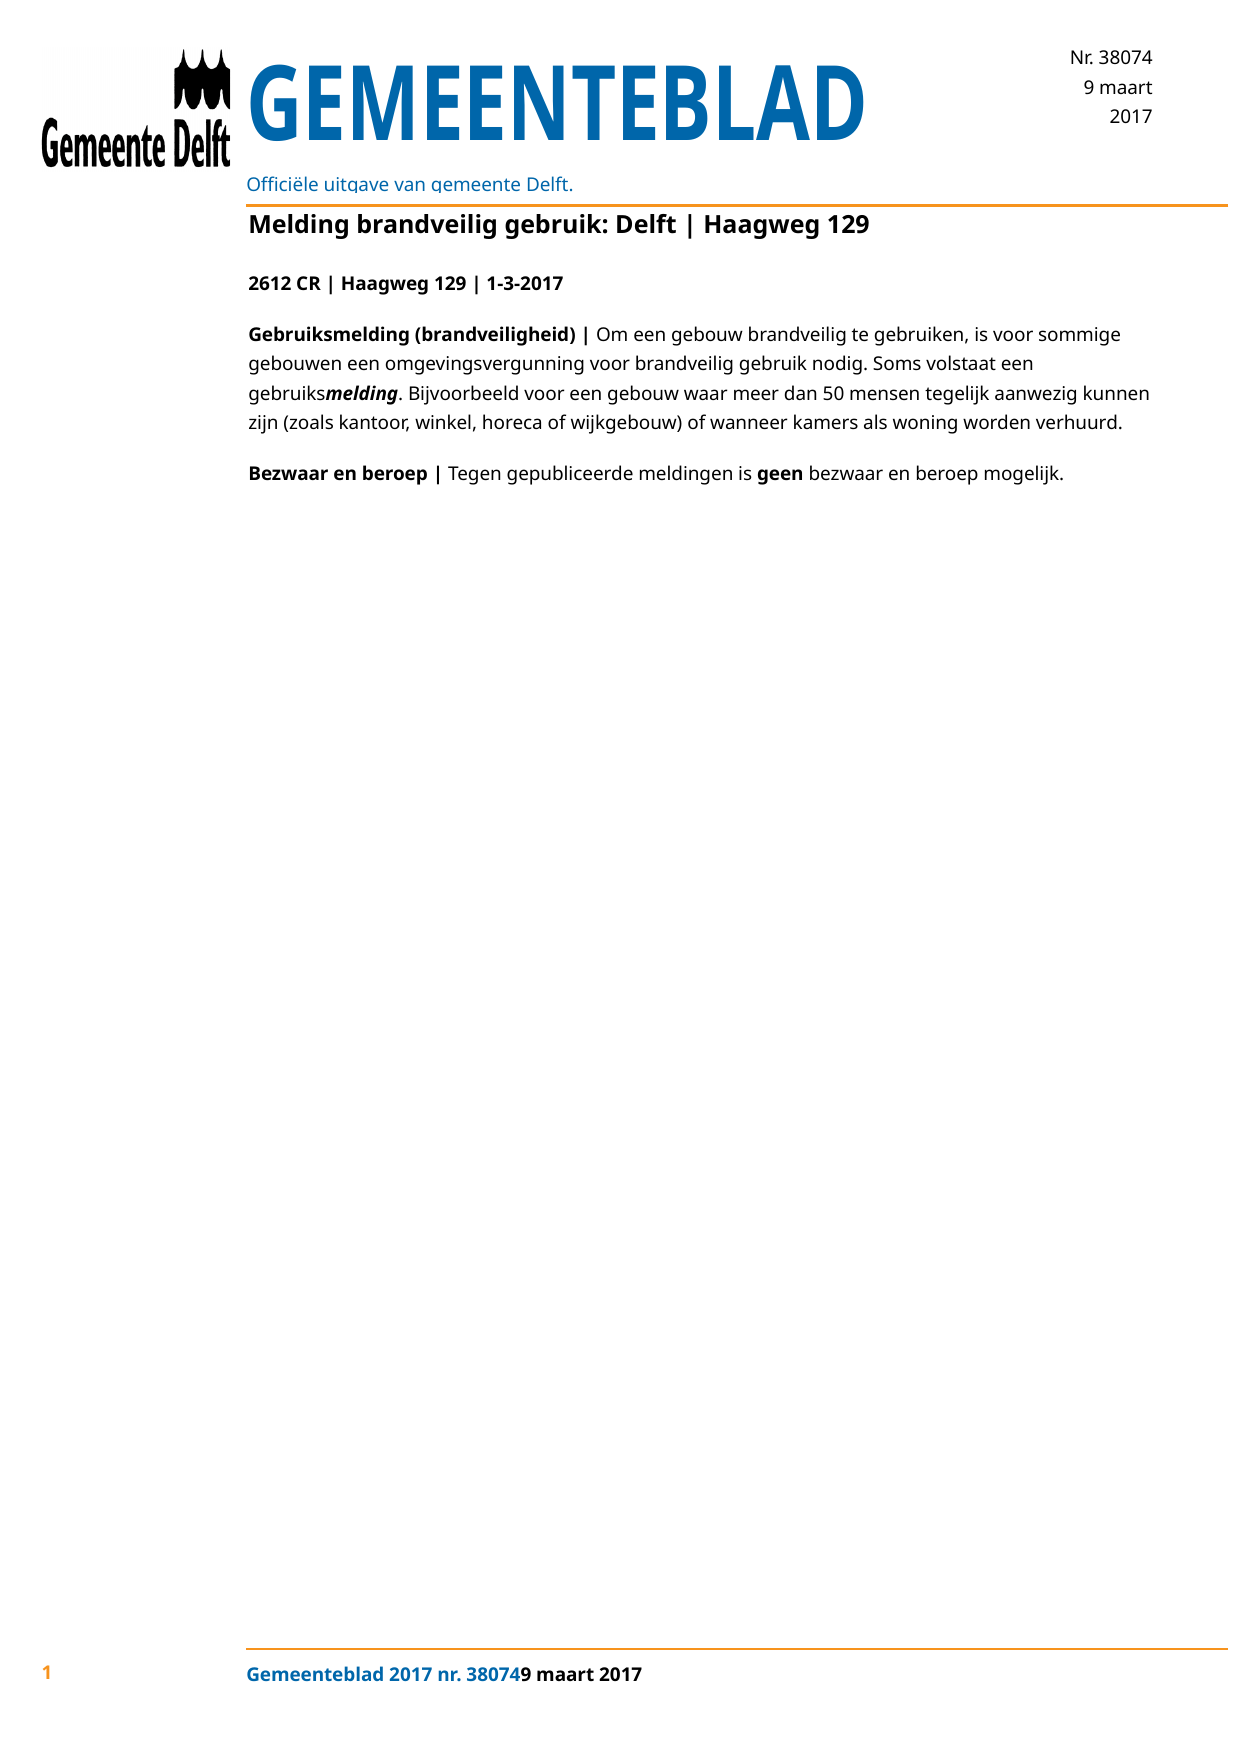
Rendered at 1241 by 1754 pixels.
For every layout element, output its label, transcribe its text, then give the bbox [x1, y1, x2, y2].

text Bezwaar en beroep | Tegen gepubliceerde meldingen is geen bezwaar en beroep mogelijk. [248, 460, 1152, 486]
text 2612 CR | Haagweg 129 | 1-3-2017 [248, 270, 1152, 296]
picture [41, 47, 231, 172]
text Melding brandveilig gebruik: Delft | Haagweg 129 [248, 207, 1152, 241]
text Gebruiksmelding (brandveiligheid) | Om een gebouw brandveilig te gebruiken, is voor sommige gebouwen een omgevingsvergunning voor brandveilig gebruik nodig. Soms volstaat een gebruiksmelding. Bijvoorbeeld voor een gebouw waar meer dan 50 mensen tegelijk aanwezig kunnen zijn (zoals kantoor, winkel, horeca of wijkgebouw) of wanneer kamers als woning worden verhuurd. [248, 321, 1152, 435]
